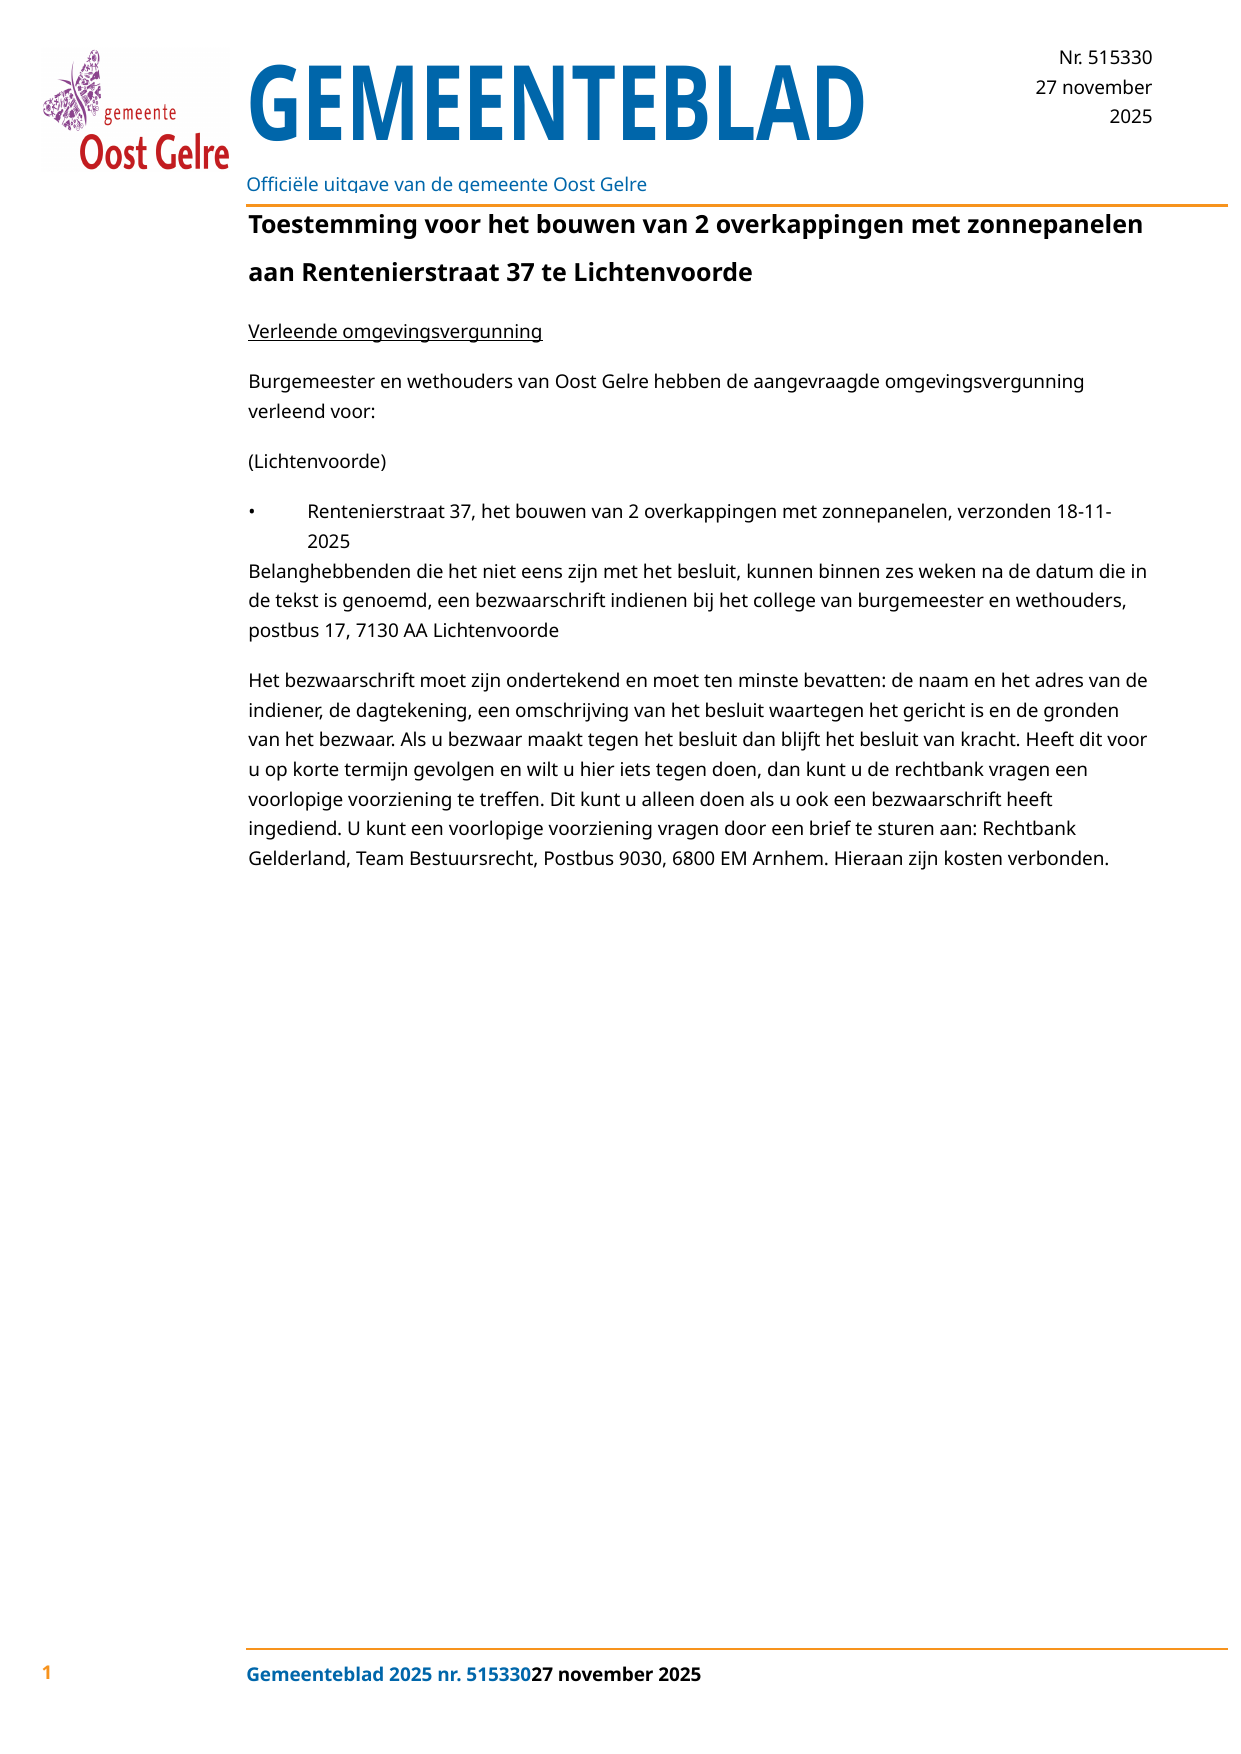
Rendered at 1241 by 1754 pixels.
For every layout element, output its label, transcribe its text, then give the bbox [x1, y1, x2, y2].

text Belanghebbenden die het niet eens zijn met het besluit, kunnen binnen zes weken na de datum die in de tekst is genoemd, een bezwaarschrift indienen bij het college van burgemeester en wethouders, postbus 17, 7130 AA Lichtenvoorde [248, 558, 1152, 643]
text Het bezwaarschrift moet zijn ondertekend en moet ten minste bevatten: de naam en het adres van de indiener, de dagtekening, een omschrijving van het besluit waartegen het gericht is en de gronden van het bezwaar. Als u bezwaar maakt tegen het besluit dan blijft het besluit van kracht. Heeft dit voor u op korte termijn gevolgen en wilt u hier iets tegen doen, dan kunt u de rechtbank vragen een voorlopige voorziening te treffen. Dit kunt u alleen doen als u ook een bezwaarschrift heeft ingediend. U kunt een voorlopige voorziening vragen door een brief te sturen aan: Rechtbank Gelderland, Team Bestuursrecht, Postbus 9030, 6800 EM Arnhem. Hieraan zijn kosten verbonden. [248, 667, 1152, 871]
text Burgemeester en wethouders van Oost Gelre hebben de aangevraagde omgevingsvergunning verleend voor: [248, 368, 1152, 424]
picture [41, 47, 231, 172]
list Rentenierstraat 37, het bouwen van 2 overkappingen met zonnepanelen, verzonden 18-11-2025 [248, 499, 1152, 554]
text Toestemming voor het bouwen van 2 overkappingen met zonnepanelen aan Rentenierstraat 37 te Lichtenvoorde [248, 207, 1152, 288]
text (Lichtenvoorde) [248, 448, 1152, 474]
text Verleende omgevingsvergunning [248, 318, 1152, 344]
